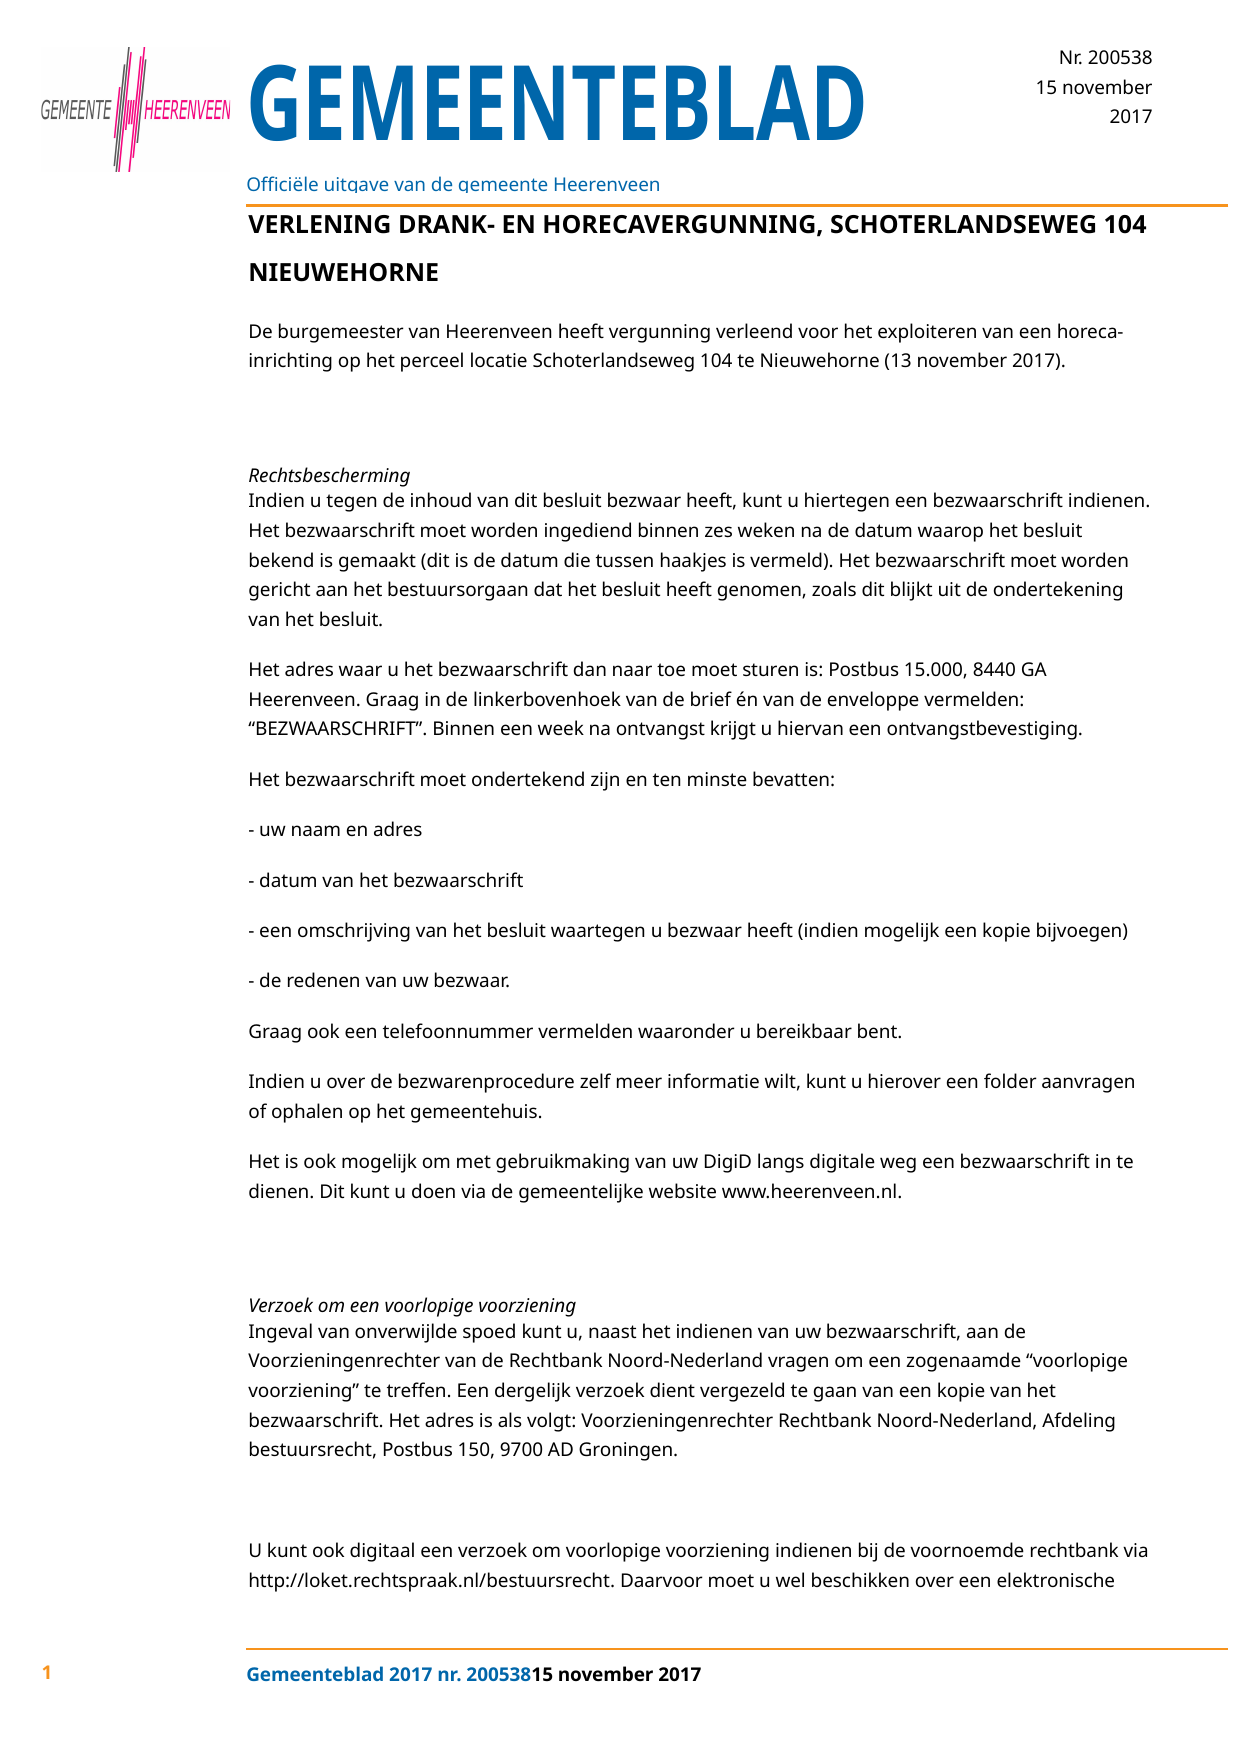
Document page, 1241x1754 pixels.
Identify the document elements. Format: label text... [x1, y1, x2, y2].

text Ingeval van onverwijlde spoed kunt u, naast het indienen van uw bezwaarschrift, aan de Voorzieningenrechter van de Rechtbank Noord-Nederland vragen om een zogenaamde “voorlopige voorziening” te treffen. Een dergelijk verzoek dient vergezeld te gaan van een kopie van het bezwaarschrift. Het adres is als volgt: Voorzieningenrechter Rechtbank Noord-Nederland, Afdeling bestuursrecht, Postbus 150, 9700 AD Groningen. [248, 1318, 1152, 1462]
text - datum van het bezwaarschrift [248, 867, 1152, 892]
text Indien u tegen de inhoud van dit besluit bezwaar heeft, kunt u hiertegen een bezwaarschrift indienen. Het bezwaarschrift moet worden ingediend binnen zes weken na de datum waarop het besluit bekend is gemaakt (dit is de datum die tussen haakjes is vermeld). Het bezwaarschrift moet worden gericht aan het bestuursorgaan dat het besluit heeft genomen, zoals dit blijkt uit de ondertekening van het besluit. [248, 488, 1152, 632]
text VERLENING DRANK- EN HORECAVERGUNNING, SCHOTERLANDSEWEG 104 NIEUWEHORNE [248, 207, 1152, 288]
text Het is ook mogelijk om met gebruikmaking van uw DigiD langs digitale weg een bezwaarschrift in te dienen. Dit kunt u doen via de gemeentelijke website www.heerenveen.nl. [248, 1148, 1152, 1204]
text - de redenen van uw bezwaar. [248, 968, 1152, 993]
text U kunt ook digitaal een verzoek om voorlopige voorziening indienen bij de voornoemde rechtbank via http://loket.rechtspraak.nl/bestuursrecht. Daarvoor moet u wel beschikken over een elektronische [248, 1537, 1152, 1593]
text Het bezwaarschrift moet ondertekend zijn en ten minste bevatten: [248, 766, 1152, 792]
text - uw naam en adres [248, 816, 1152, 842]
text Rechtsbescherming [248, 462, 1152, 488]
text Graag ook een telefoonnummer vermelden waaronder u bereikbaar bent. [248, 1018, 1152, 1044]
text De burgemeester van Heerenveen heeft vergunning verleend voor het exploiteren van een horeca-inrichting op het perceel locatie Schoterlandseweg 104 te Nieuwehorne (13 november 2017). [248, 318, 1152, 373]
picture [41, 47, 231, 172]
text Indien u over de bezwarenprocedure zelf meer informatie wilt, kunt u hierover een folder aanvragen of ophalen op het gemeentehuis. [248, 1068, 1152, 1124]
text - een omschrijving van het besluit waartegen u bezwaar heeft (indien mogelijk een kopie bijvoegen) [248, 917, 1152, 943]
text Verzoek om een voorlopige voorziening [248, 1292, 1152, 1318]
text Het adres waar u het bezwaarschrift dan naar toe moet sturen is: Postbus 15.000, 8440 GA Heerenveen. Graag in de linkerbovenhoek van de brief én van de enveloppe vermelden: “BEZWAARSCHRIFT”. Binnen een week na ontvangst krijgt u hiervan een ontvangstbevestiging. [248, 656, 1152, 741]
